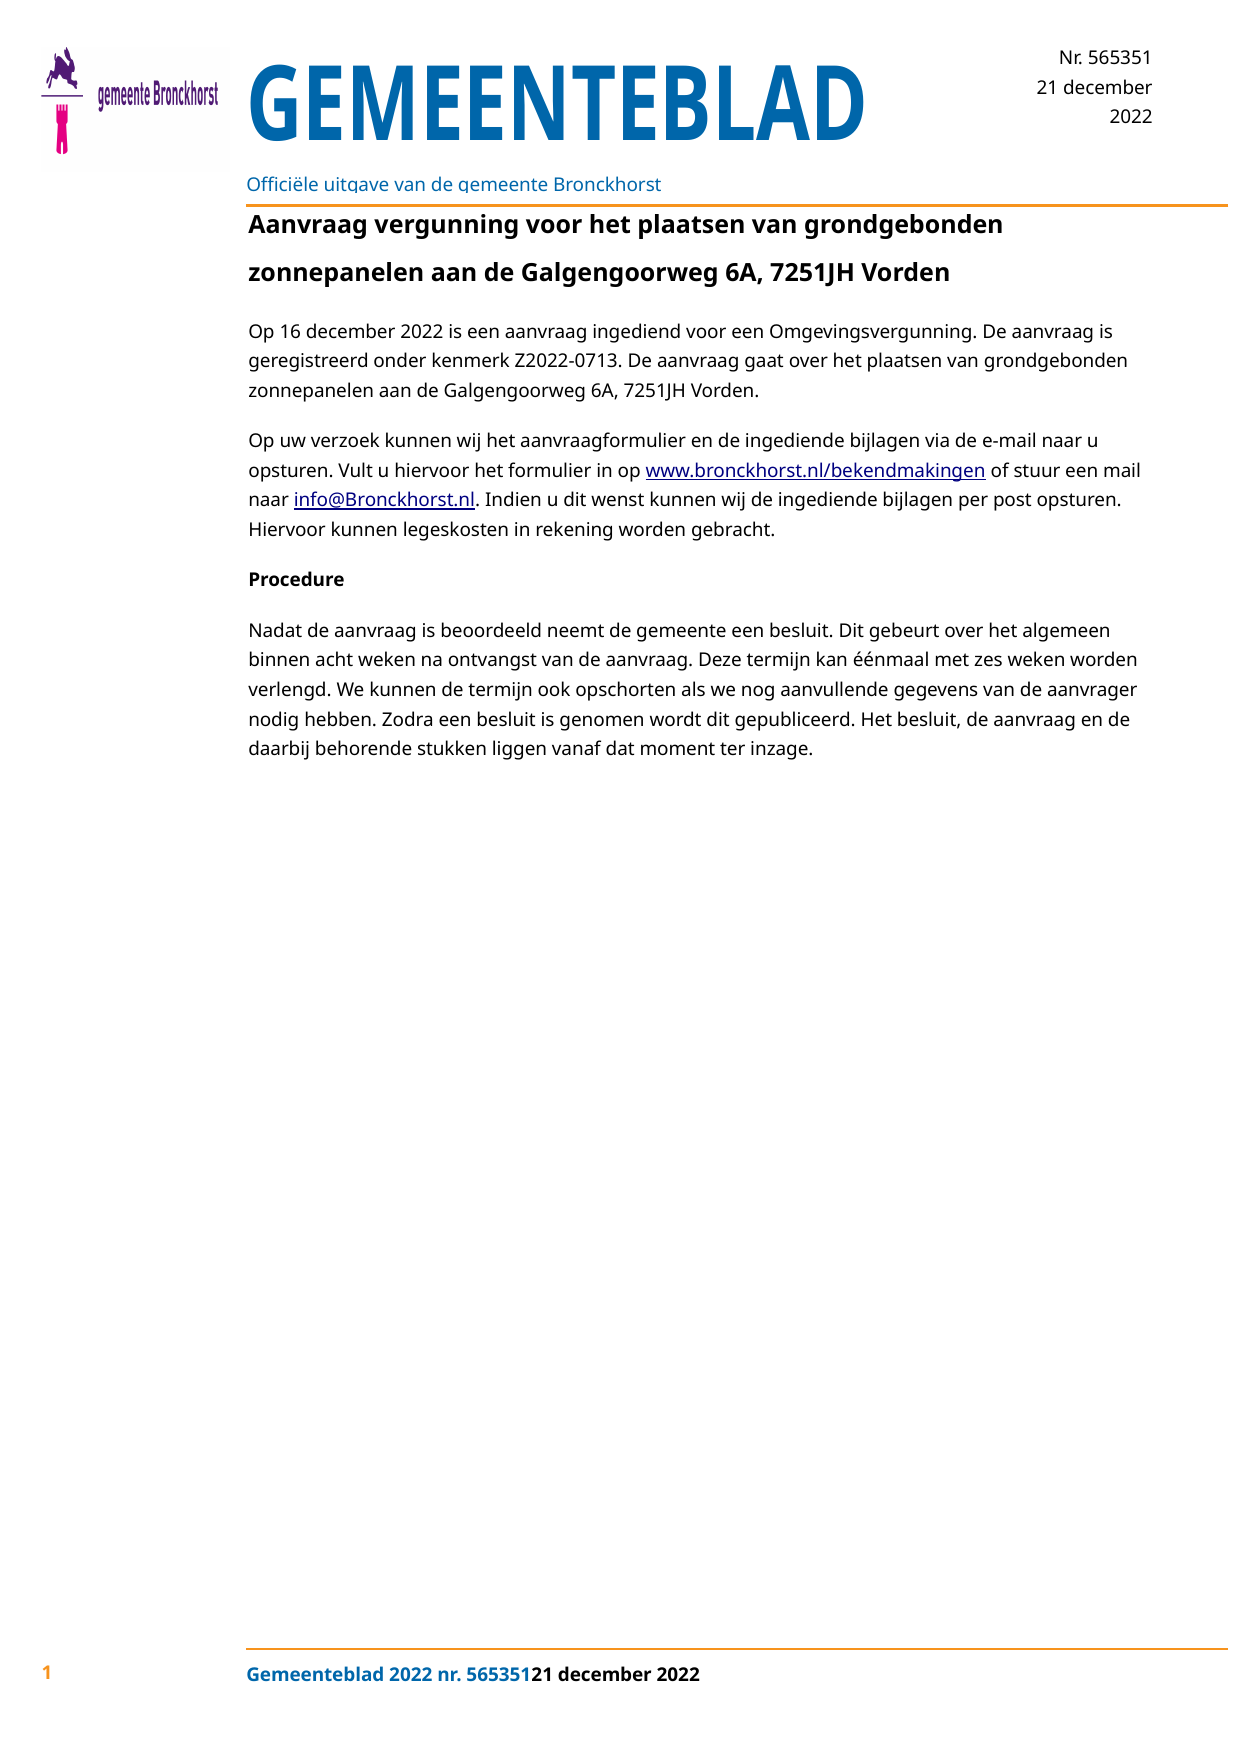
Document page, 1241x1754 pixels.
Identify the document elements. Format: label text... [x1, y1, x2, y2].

picture [41, 47, 231, 172]
text Procedure [248, 567, 1152, 592]
text Aanvraag vergunning voor het plaatsen van grondgebonden zonnepanelen aan de Galgengoorweg 6A, 7251JH Vorden [248, 207, 1152, 288]
text Nadat de aanvraag is beoordeeld neemt de gemeente een besluit. Dit gebeurt over het algemeen binnen acht weken na ontvangst van de aanvraag. Deze termijn kan éénmaal met zes weken worden verlengd. We kunnen de termijn ook opschorten als we nog aanvullende gegevens van de aanvrager nodig hebben. Zodra een besluit is genomen wordt dit gepubliceerd. Het besluit, de aanvraag en de daarbij behorende stukken liggen vanaf dat moment ter inzage. [248, 617, 1152, 761]
text Op 16 december 2022 is een aanvraag ingediend voor een Omgevingsvergunning. De aanvraag is geregistreerd onder kenmerk Z2022-0713. De aanvraag gaat over het plaatsen van grondgebonden zonnepanelen aan de Galgengoorweg 6A, 7251JH Vorden. [248, 318, 1152, 403]
text Op uw verzoek kunnen wij het aanvraagformulier en de ingediende bijlagen via de e-mail naar u opsturen. Vult u hiervoor het formulier in op www.bronckhorst.nl/bekendmakingen of stuur een mail naar info@Bronckhorst.nl. Indien u dit wenst kunnen wij de ingediende bijlagen per post opsturen. Hiervoor kunnen legeskosten in rekening worden gebracht. [248, 427, 1152, 542]
